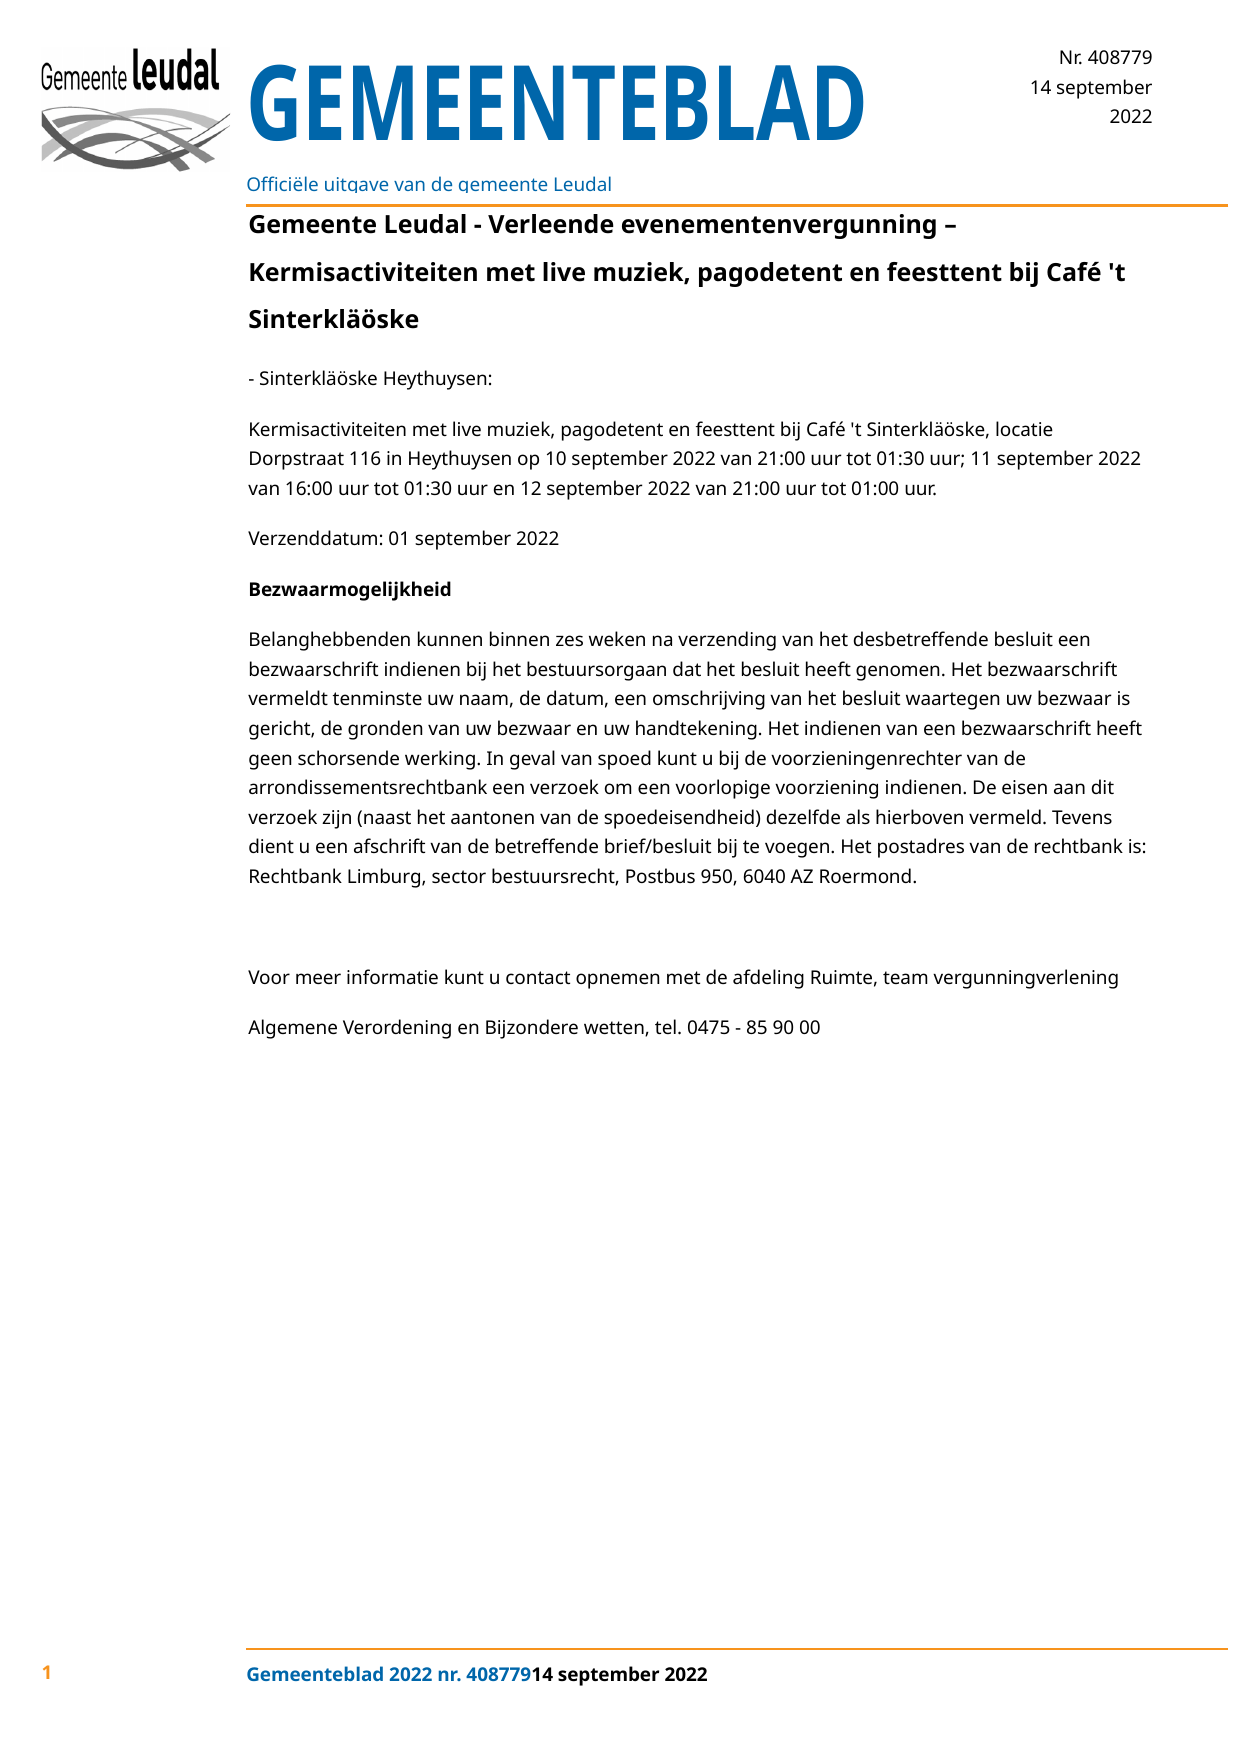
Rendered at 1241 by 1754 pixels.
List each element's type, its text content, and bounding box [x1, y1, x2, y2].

text Belanghebbenden kunnen binnen zes weken na verzending van het desbetreffende besluit een bezwaarschrift indienen bij het bestuursorgaan dat het besluit heeft genomen. Het bezwaarschrift vermeldt tenminste uw naam, de datum, een omschrijving van het besluit waartegen uw bezwaar is gericht, de gronden van uw bezwaar en uw handtekening. Het indienen van een bezwaarschrift heeft geen schorsende werking. In geval van spoed kunt u bij de voorzieningenrechter van de arrondissementsrechtbank een verzoek om een voorlopige voorziening indienen. De eisen aan dit verzoek zijn (naast het aantonen van de spoedeisendheid) dezelfde als hierboven vermeld. Tevens dient u een afschrift van de betreffende brief/besluit bij te voegen. Het postadres van de rechtbank is: Rechtbank Limburg, sector bestuursrecht, Postbus 950, 6040 AZ Roermond. [248, 626, 1152, 889]
text - Sinterkläöske Heythuysen: [248, 366, 1152, 391]
text Kermisactiviteiten met live muziek, pagodetent en feesttent bij Café 't Sinterkläöske, locatie Dorpstraat 116 in Heythuysen op 10 september 2022 van 21:00 uur tot 01:30 uur; 11 september 2022 van 16:00 uur tot 01:30 uur en 12 september 2022 van 21:00 uur tot 01:00 uur. [248, 416, 1152, 501]
text Gemeente Leudal - Verleende evenementenvergunning – Kermisactiviteiten met live muziek, pagodetent en feesttent bij Café 't Sinterkläöske [248, 207, 1152, 336]
text Voor meer informatie kunt u contact opnemen met de afdeling Ruimte, team vergunningverlening [248, 964, 1152, 989]
text Bezwaarmogelijkheid [248, 576, 1152, 602]
picture [41, 47, 231, 172]
text Algemene Verordening en Bijzondere wetten, tel. 0475 - 85 90 00 [248, 1014, 1152, 1040]
text Verzenddatum: 01 september 2022 [248, 526, 1152, 551]
